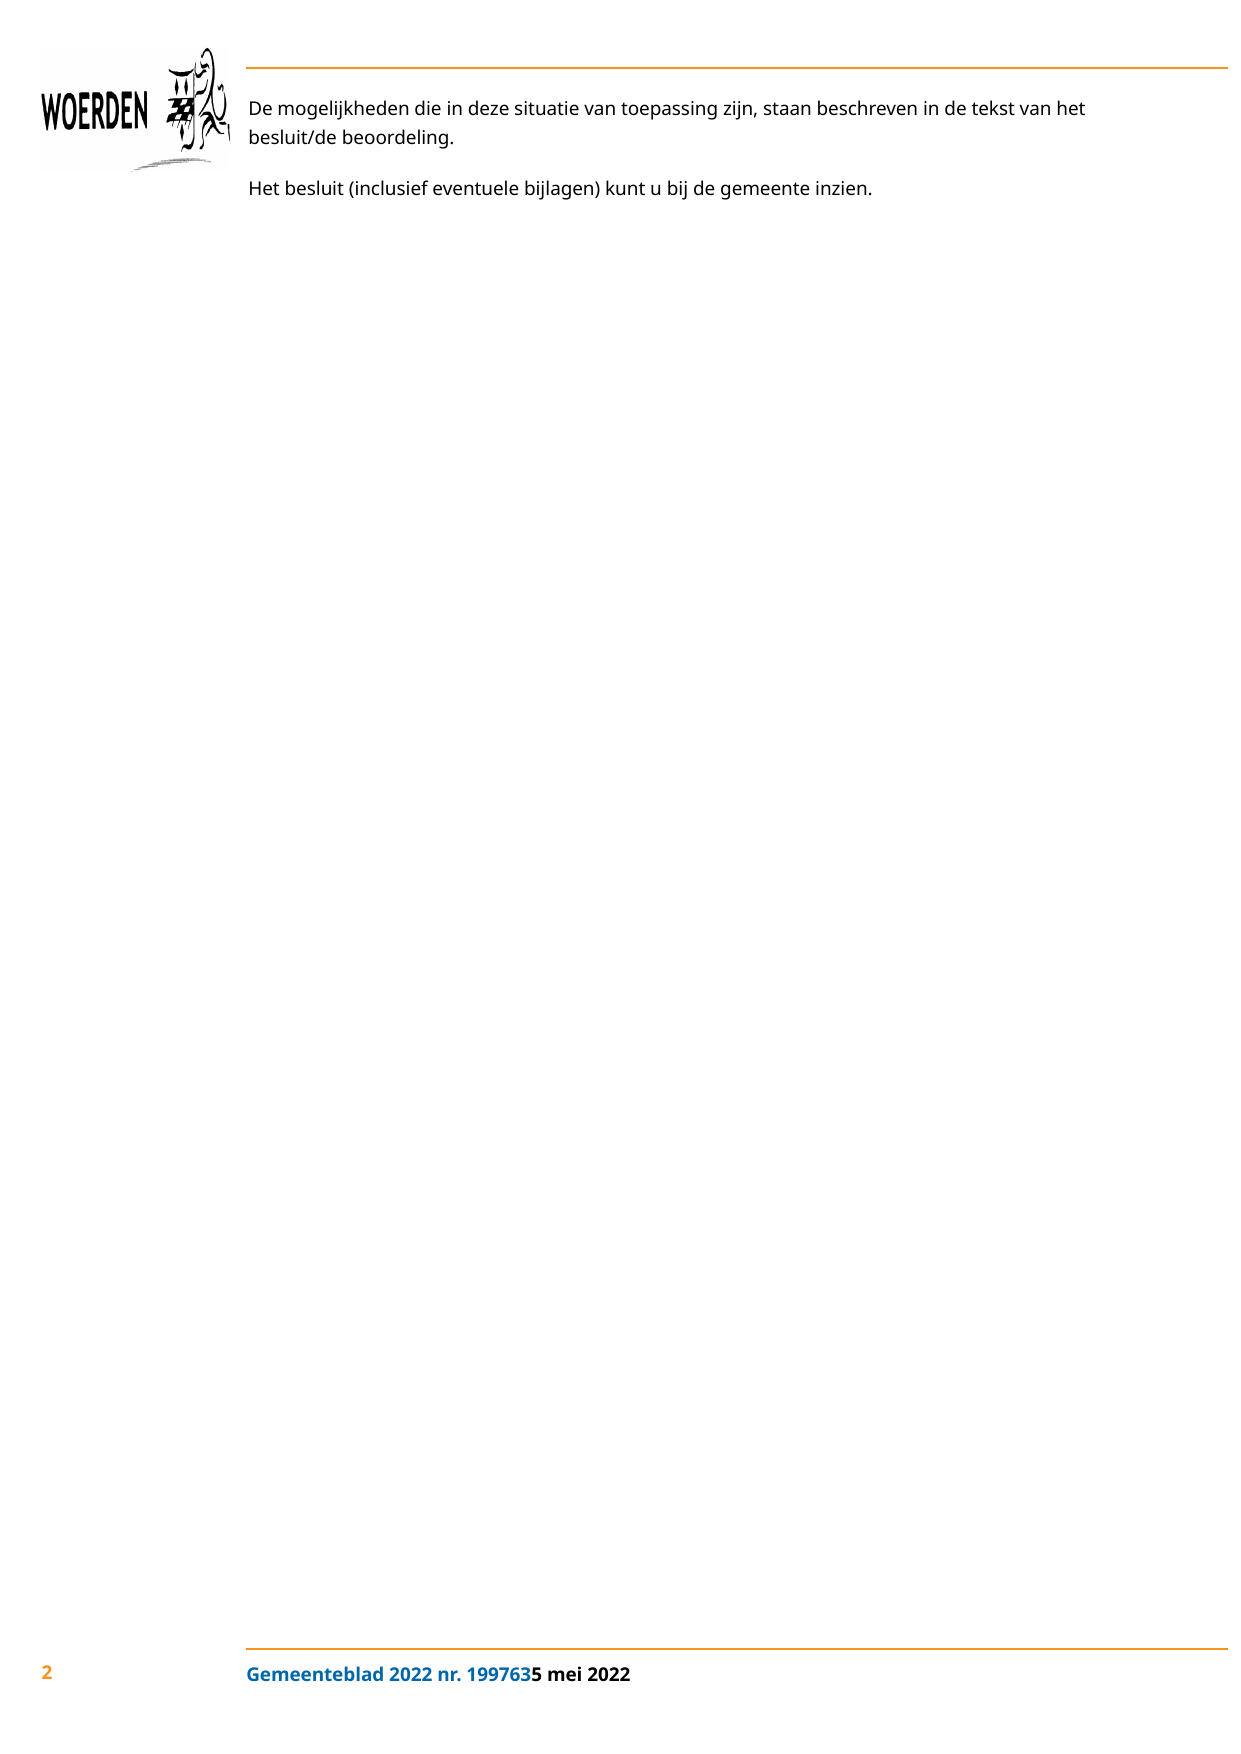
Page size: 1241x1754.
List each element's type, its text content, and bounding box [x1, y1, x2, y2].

picture [41, 47, 231, 172]
text De mogelijkheden die in deze situatie van toepassing zijn, staan beschreven in de tekst van het besluit/de beoordeling. [248, 95, 1152, 150]
text Het besluit (inclusief eventuele bijlagen) kunt u bij de gemeente inzien. [248, 175, 1152, 201]
